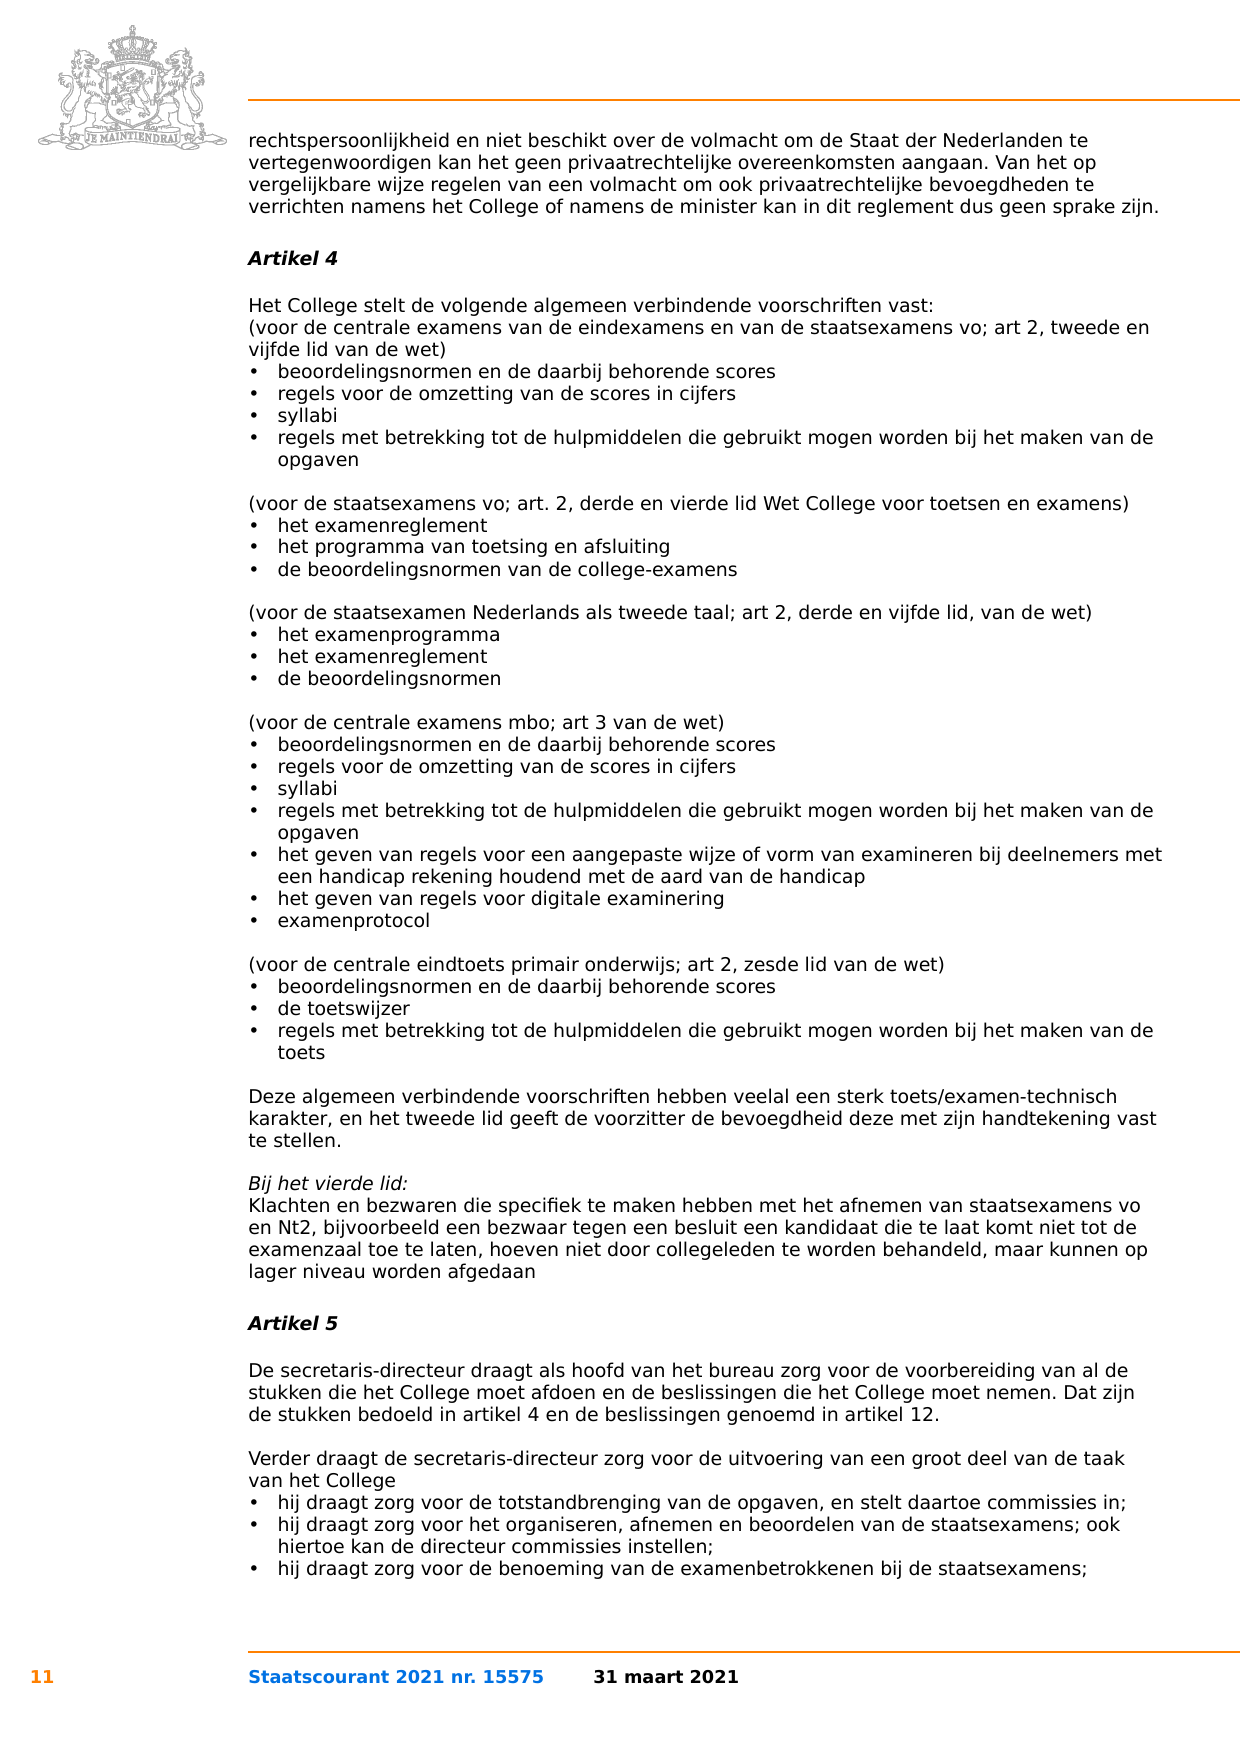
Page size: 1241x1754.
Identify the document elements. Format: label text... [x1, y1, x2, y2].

text • hij draagt zorg voor het organiseren, afnemen en beoordelen van de staatsexamens; ook hiertoe kan de directeur commissies instellen; [248, 1514, 1163, 1558]
text (voor de staatsexamens vo; art. 2, derde en vierde lid Wet College voor toetsen en examens) [248, 492, 1163, 514]
text • het examenreglement [248, 514, 1163, 536]
text • beoordelingsnormen en de daarbij behorende scores [248, 361, 1163, 383]
text (voor de centrale examens van de eindexamens en van de staatsexamens vo; art 2, tweede en vijfde lid van de wet) [248, 317, 1163, 361]
text • examenprotocol [248, 910, 1163, 932]
text • de toetswijzer [248, 998, 1163, 1020]
text • beoordelingsnormen en de daarbij behorende scores [248, 734, 1163, 756]
text • de beoordelingsnormen van de college-examens [248, 558, 1163, 580]
text • regels voor de omzetting van de scores in cijfers [248, 756, 1163, 778]
text • het geven van regels voor een aangepaste wijze of vorm van examineren bij deelnemers met een handicap rekening houdend met de aard van de handicap [248, 844, 1163, 888]
text • het programma van toetsing en afsluiting [248, 536, 1163, 558]
text • hij draagt zorg voor de totstandbrenging van de opgaven, en stelt daartoe commissies in; [248, 1492, 1163, 1514]
text (voor de staatsexamen Nederlands als tweede taal; art 2, derde en vijfde lid, van de wet) [248, 602, 1163, 624]
text (voor de centrale examens mbo; art 3 van de wet) [248, 712, 1163, 734]
subtitle Artikel 5 [248, 1313, 1163, 1335]
text • regels voor de omzetting van de scores in cijfers [248, 383, 1163, 405]
text De secretaris-directeur draagt als hoofd van het bureau zorg voor de voorbereiding van al de stukken die het College moet afdoen en de beslissingen die het College moet nemen. Dat zijn de stukken bedoeld in artikel 4 en de beslissingen genoemd in artikel 12. [248, 1360, 1163, 1426]
text Bij het vierde lid: [248, 1173, 1163, 1195]
text Het College stelt de volgende algemeen verbindende voorschriften vast: [248, 295, 1163, 317]
text • het geven van regels voor digitale examinering [248, 888, 1163, 910]
text rechtspersoonlijkheid en niet beschikt over de volmacht om de Staat der Nederlanden te vertegenwoordigen kan het geen privaatrechtelijke overeenkomsten aangaan. Van het op vergelijkbare wijze regelen van een volmacht om ook privaatrechtelijke bevoegdheden te verrichten namens het College of namens de minister kan in dit reglement dus geen sprake zijn. [248, 130, 1163, 218]
text • het examenreglement [248, 646, 1163, 668]
text • hij draagt zorg voor de benoeming van de examenbetrokkenen bij de staatsexamens; [248, 1558, 1163, 1580]
text • de beoordelingsnormen [248, 668, 1163, 690]
text Deze algemeen verbindende voorschriften hebben veelal een sterk toets/examen-technisch karakter, en het tweede lid geeft de voorzitter de bevoegdheid deze met zijn handtekening vast te stellen. [248, 1086, 1163, 1151]
text • regels met betrekking tot de hulpmiddelen die gebruikt mogen worden bij het maken van de opgaven [248, 800, 1163, 844]
picture [38, 25, 227, 150]
text • syllabi [248, 778, 1163, 800]
subtitle Artikel 4 [248, 248, 1163, 270]
text • beoordelingsnormen en de daarbij behorende scores [248, 976, 1163, 998]
text Verder draagt de secretaris-directeur zorg voor de uitvoering van een groot deel van de taak van het College [248, 1448, 1163, 1492]
text • het examenprogramma [248, 624, 1163, 646]
text • regels met betrekking tot de hulpmiddelen die gebruikt mogen worden bij het maken van de toets [248, 1020, 1163, 1064]
text • regels met betrekking tot de hulpmiddelen die gebruikt mogen worden bij het maken van de opgaven [248, 427, 1163, 471]
text • syllabi [248, 405, 1163, 427]
text Klachten en bezwaren die specifiek te maken hebben met het afnemen van staatsexamens vo en Nt2, bijvoorbeeld een bezwaar tegen een besluit een kandidaat die te laat komt niet tot de examenzaal toe te laten, hoeven niet door collegeleden te worden behandeld, maar kunnen op lager niveau worden afgedaan [248, 1195, 1163, 1283]
text (voor de centrale eindtoets primair onderwijs; art 2, zesde lid van de wet) [248, 954, 1163, 976]
